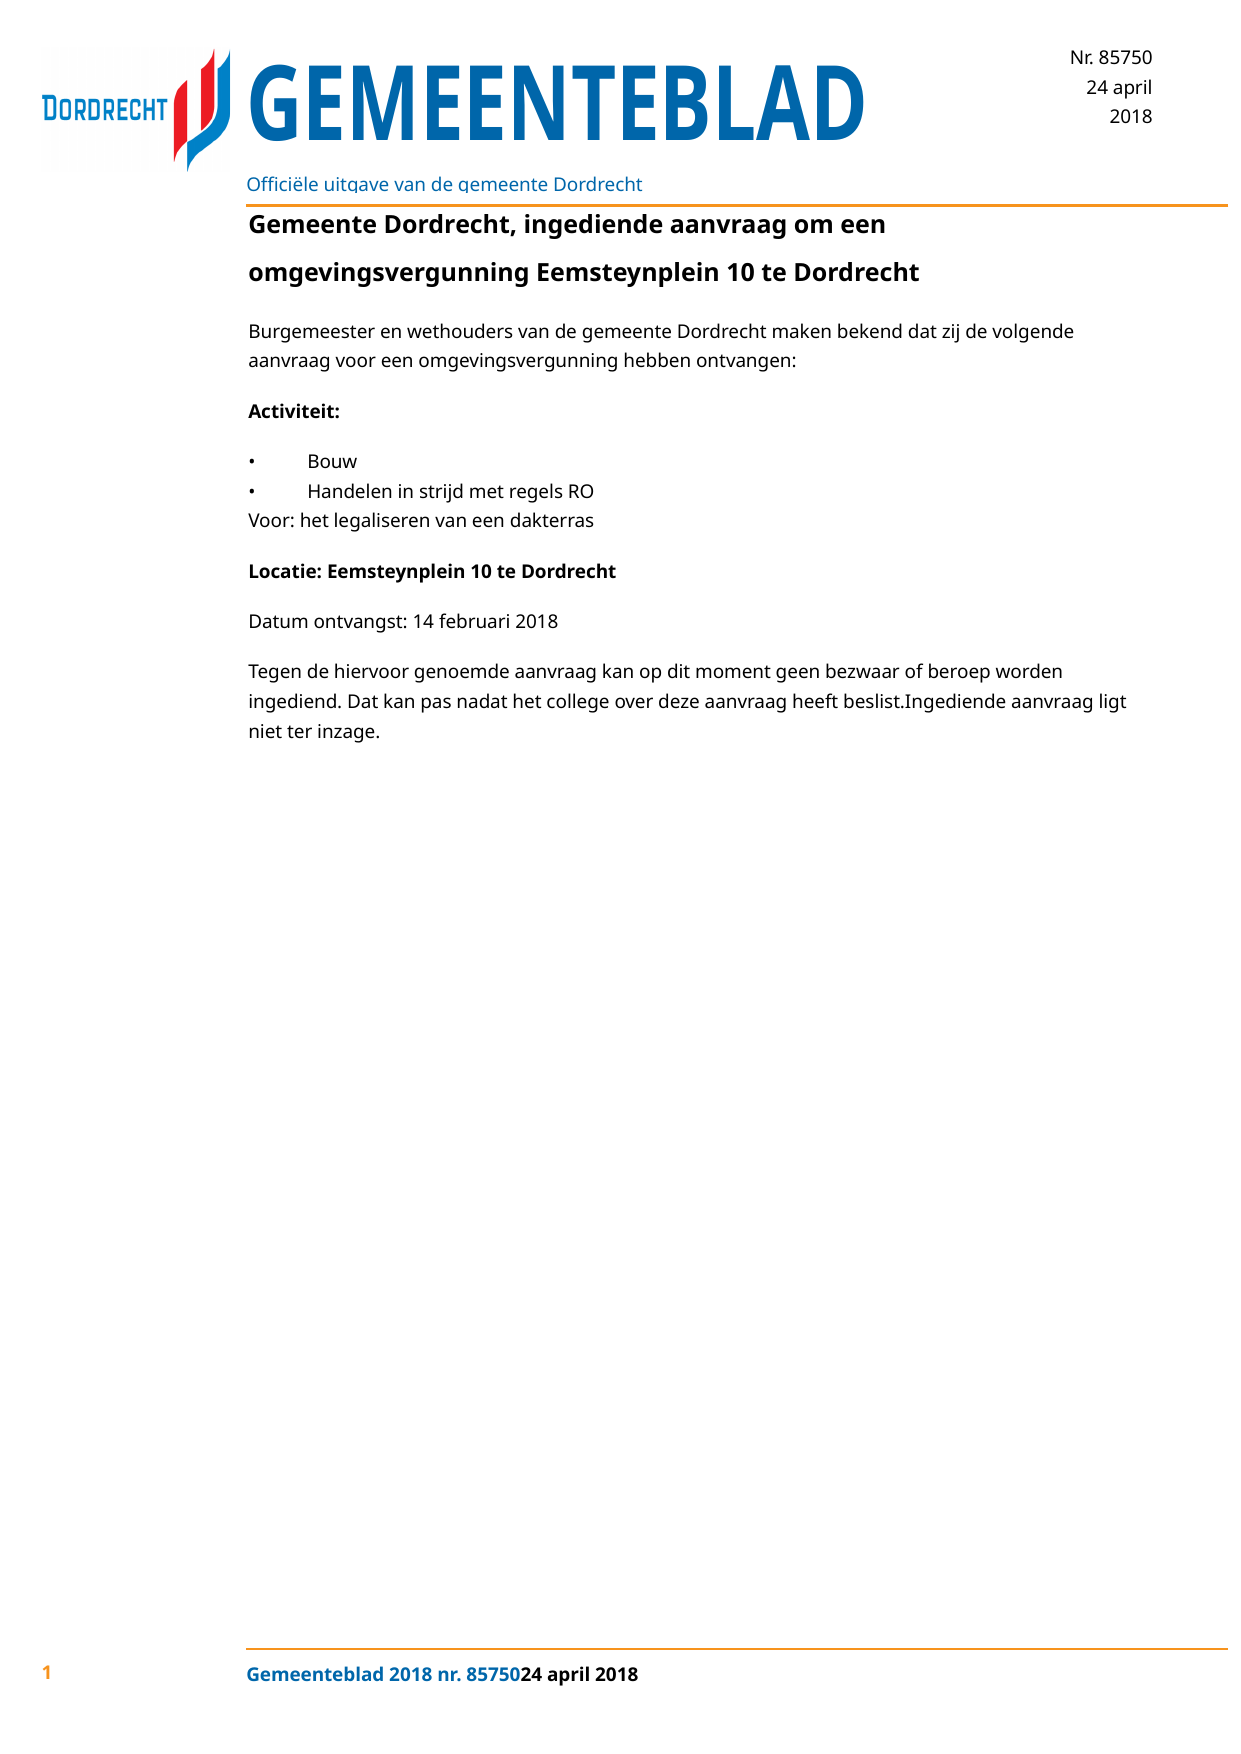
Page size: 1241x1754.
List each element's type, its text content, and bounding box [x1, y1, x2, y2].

text Burgemeester en wethouders van de gemeente Dordrecht maken bekend dat zij de volgende aanvraag voor een omgevingsvergunning hebben ontvangen: [248, 318, 1152, 373]
text Tegen de hiervoor genoemde aanvraag kan op dit moment geen bezwaar of beroep worden ingediend. Dat kan pas nadat het college over deze aanvraag heeft beslist.Ingediende aanvraag ligt niet ter inzage. [248, 659, 1152, 744]
list Handelen in strijd met regels RO [248, 478, 1152, 504]
text Activiteit: [248, 398, 1152, 424]
list Bouw [248, 448, 1152, 474]
picture [41, 47, 231, 172]
text Datum ontvangst: 14 februari 2018 [248, 608, 1152, 634]
text Voor: het legaliseren van een dakterras [248, 507, 1152, 533]
text Locatie: Eemsteynplein 10 te Dordrecht [248, 558, 1152, 584]
text Gemeente Dordrecht, ingediende aanvraag om een omgevingsvergunning Eemsteynplein 10 te Dordrecht [248, 207, 1152, 288]
